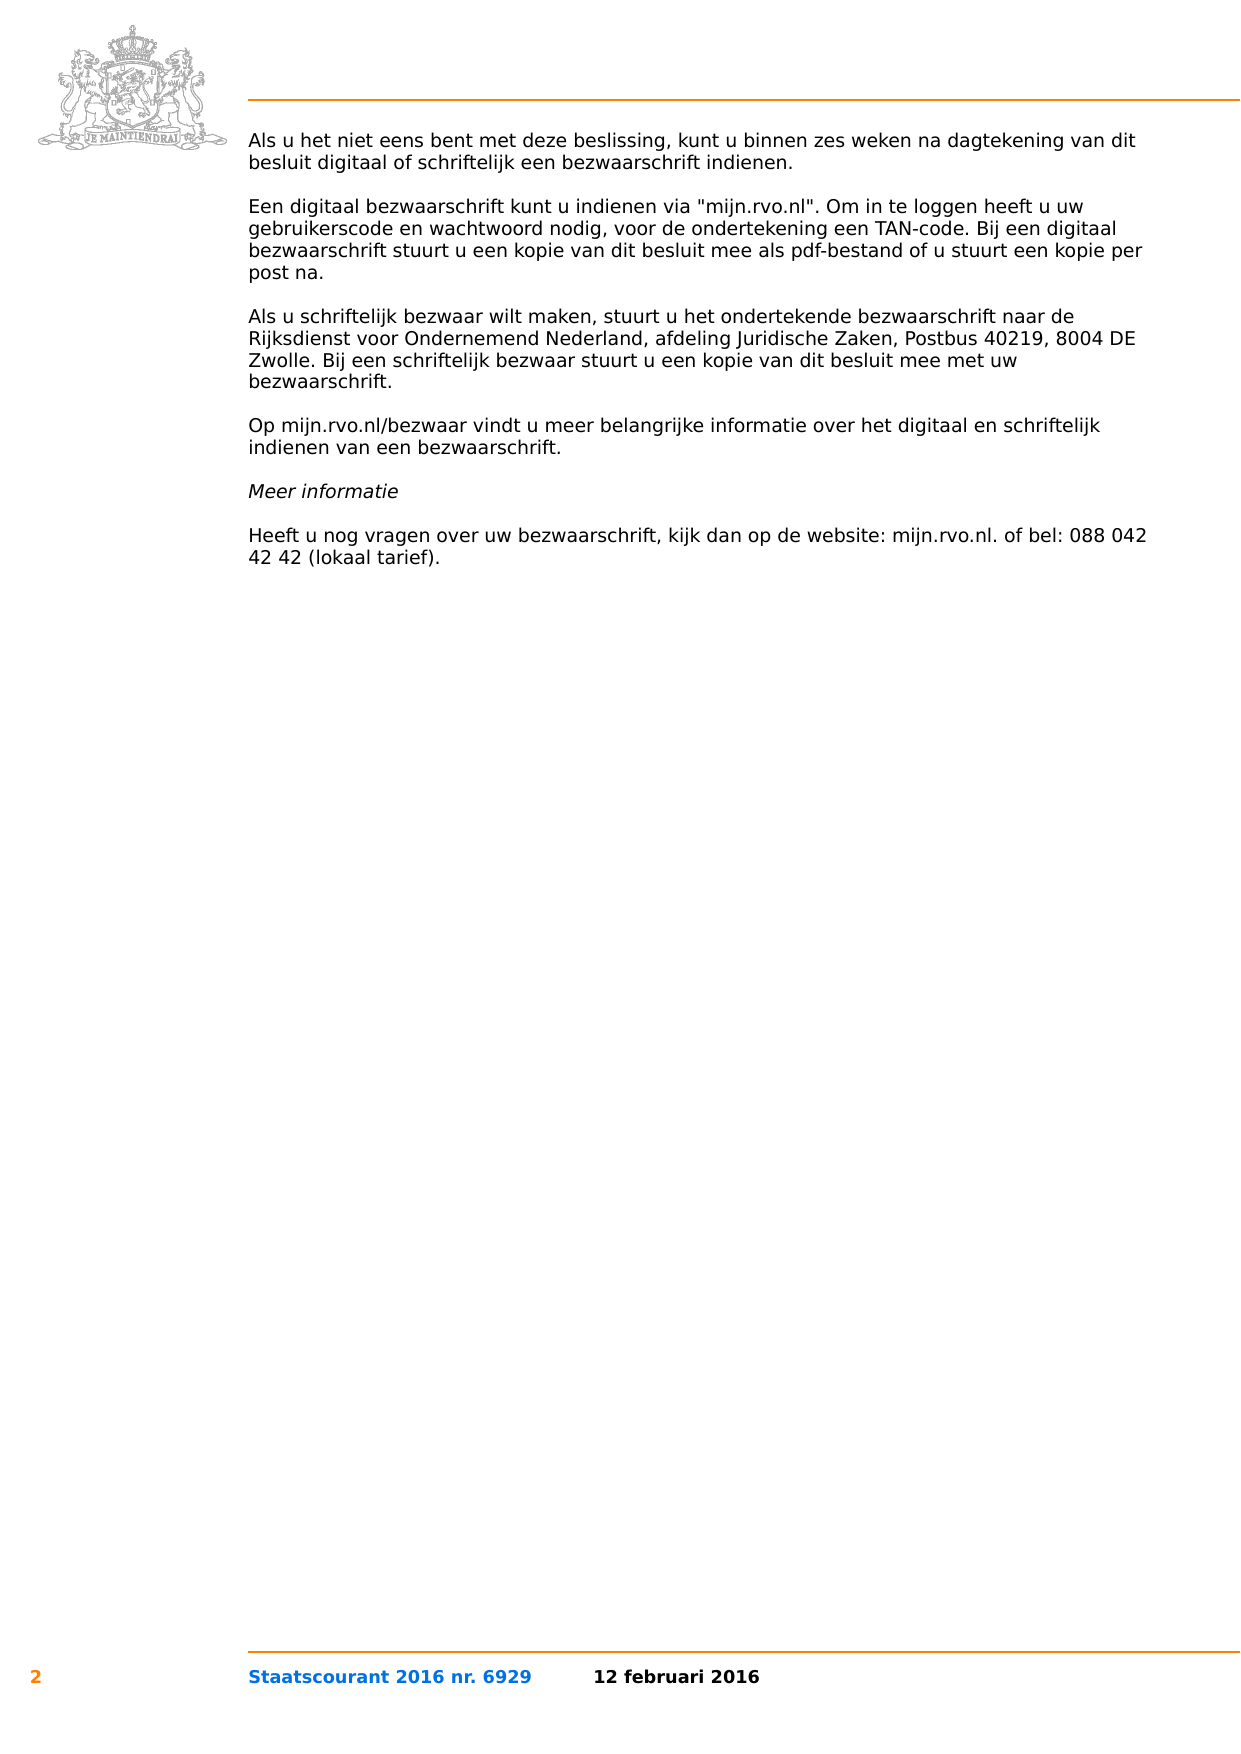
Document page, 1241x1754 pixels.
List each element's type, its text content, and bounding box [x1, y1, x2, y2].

text Op mijn.rvo.nl/bezwaar vindt u meer belangrijke informatie over het digitaal en schriftelijk indienen van een bezwaarschrift. [248, 415, 1163, 459]
picture [38, 25, 227, 150]
text Heeft u nog vragen over uw bezwaarschrift, kijk dan op de website: mijn.rvo.nl. of bel: 088 042 42 42 (lokaal tarief). [248, 525, 1163, 569]
text Als u schriftelijk bezwaar wilt maken, stuurt u het ondertekende bezwaarschrift naar de Rijksdienst voor Ondernemend Nederland, afdeling Juridische Zaken, Postbus 40219, 8004 DE Zwolle. Bij een schriftelijk bezwaar stuurt u een kopie van dit besluit mee met uw bezwaarschrift. [248, 306, 1163, 393]
text Als u het niet eens bent met deze beslissing, kunt u binnen zes weken na dagtekening van dit besluit digitaal of schriftelijk een bezwaarschrift indienen. [248, 130, 1163, 174]
text Meer informatie [248, 481, 1163, 503]
text Een digitaal bezwaarschrift kunt u indienen via "mijn.rvo.nl". Om in te loggen heeft u uw gebruikerscode en wachtwoord nodig, voor de ondertekening een TAN-code. Bij een digitaal bezwaarschrift stuurt u een kopie van dit besluit mee als pdf-bestand of u stuurt een kopie per post na. [248, 196, 1163, 284]
